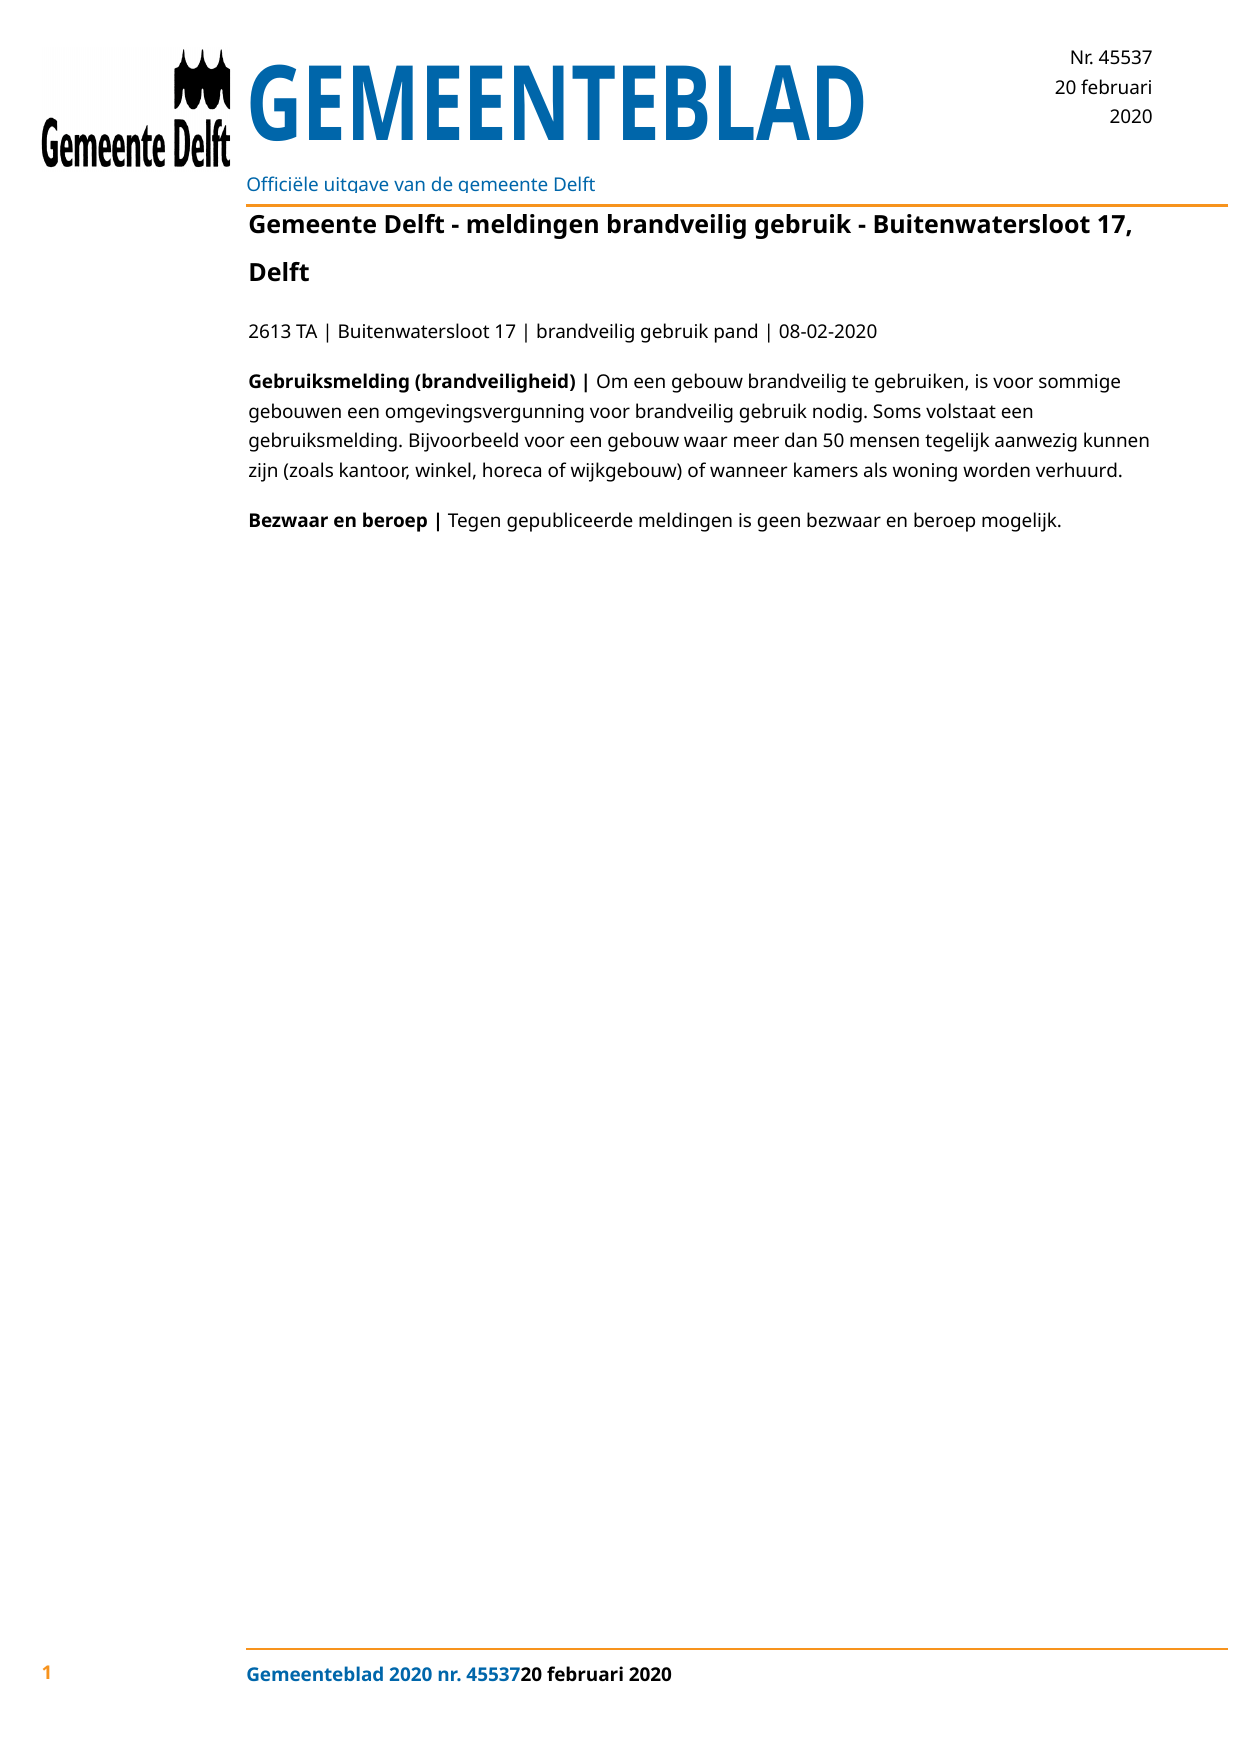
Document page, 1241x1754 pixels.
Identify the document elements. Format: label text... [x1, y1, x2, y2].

picture [41, 47, 231, 172]
text Gemeente Delft - meldingen brandveilig gebruik - Buitenwatersloot 17, Delft [248, 207, 1152, 288]
text 2613 TA | Buitenwatersloot 17 | brandveilig gebruik pand | 08-02-2020 [248, 318, 1152, 344]
text Gebruiksmelding (brandveiligheid) | Om een gebouw brandveilig te gebruiken, is voor sommige gebouwen een omgevingsvergunning voor brandveilig gebruik nodig. Soms volstaat een gebruiksmelding. Bijvoorbeeld voor een gebouw waar meer dan 50 mensen tegelijk aanwezig kunnen zijn (zoals kantoor, winkel, horeca of wijkgebouw) of wanneer kamers als woning worden verhuurd. [248, 368, 1152, 483]
text Bezwaar en beroep | Tegen gepubliceerde meldingen is geen bezwaar en beroep mogelijk. [248, 507, 1152, 533]
